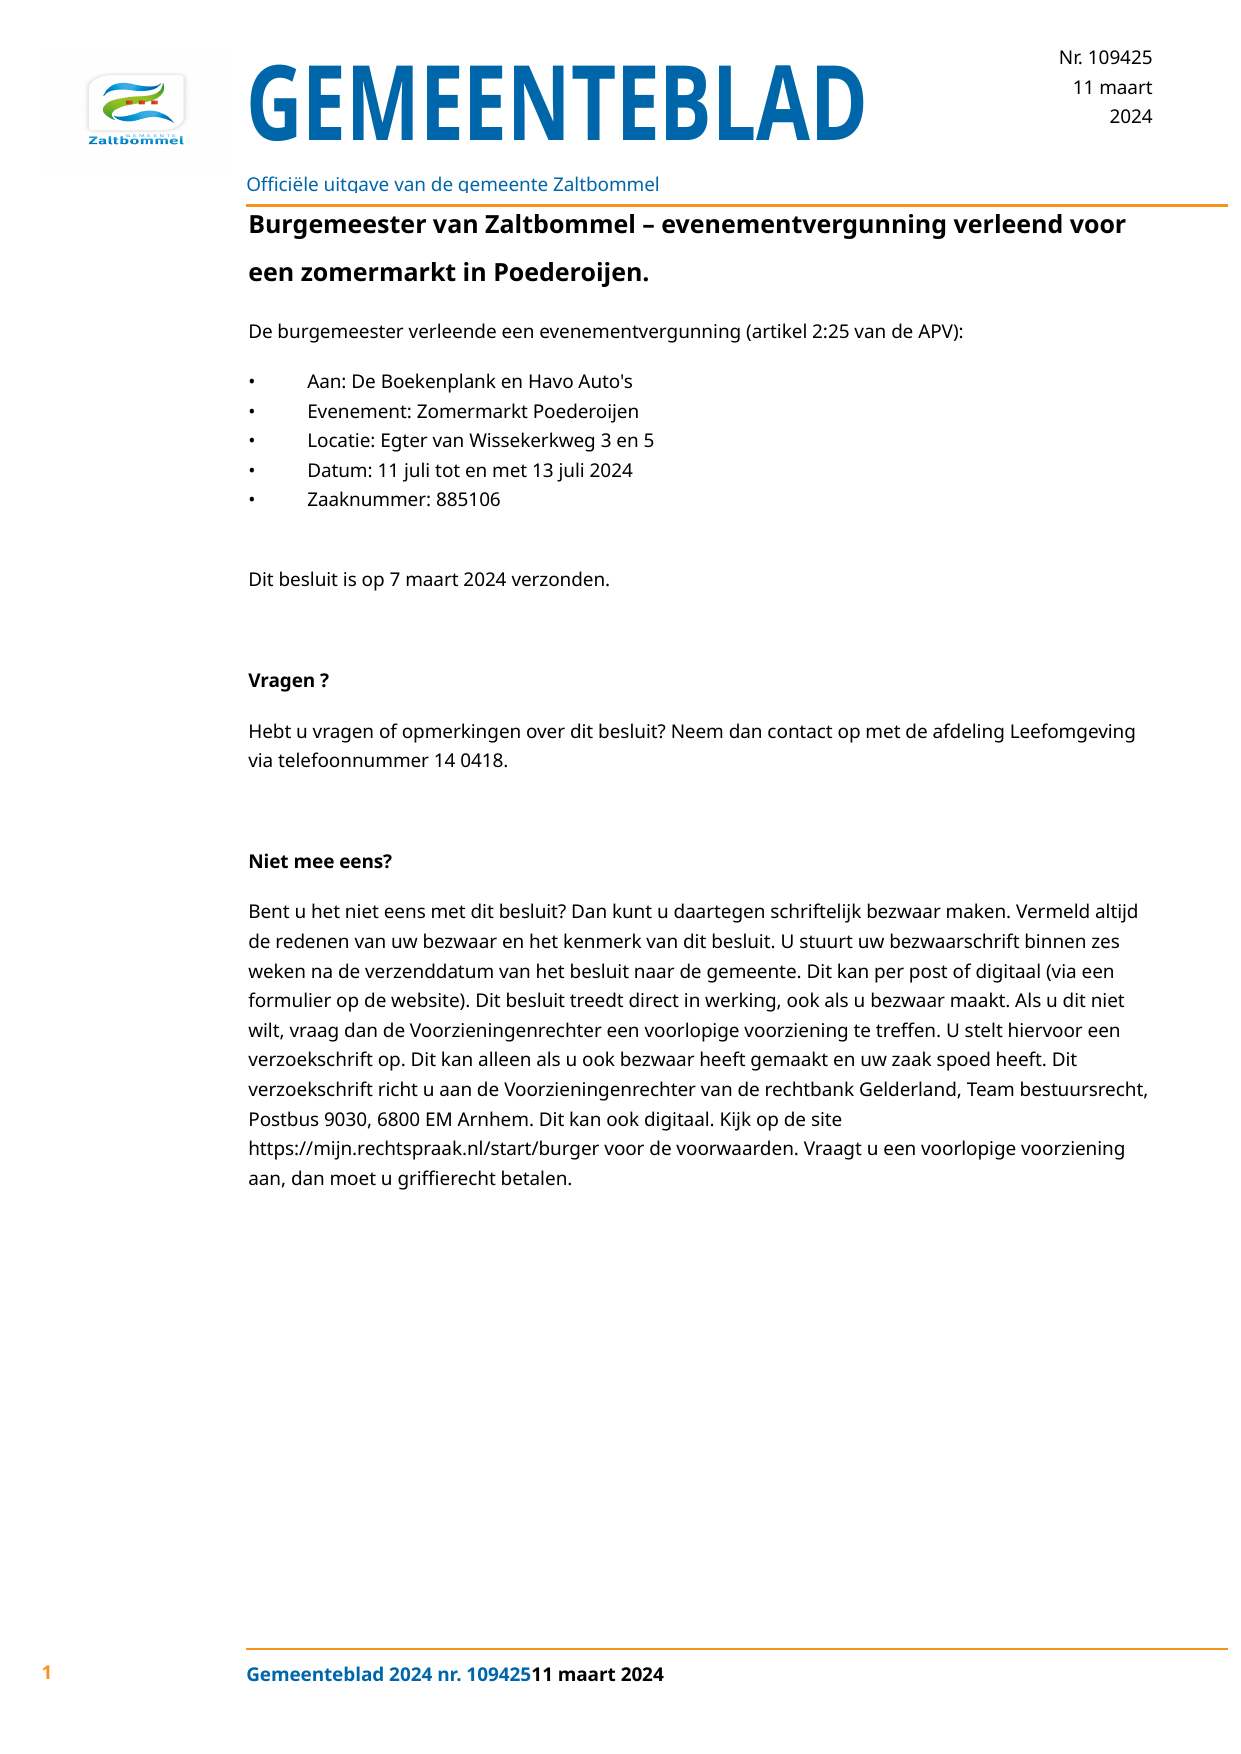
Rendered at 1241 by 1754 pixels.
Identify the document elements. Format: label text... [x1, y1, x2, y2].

list Locatie: Egter van Wissekerkweg 3 en 5 [248, 427, 1152, 453]
list Datum: 11 juli tot en met 13 juli 2024 [248, 457, 1152, 483]
list Zaaknummer: 885106 [248, 487, 1152, 512]
text Niet mee eens? [248, 848, 1152, 874]
text Bent u het niet eens met dit besluit? Dan kunt u daartegen schriftelijk bezwaar maken. Vermeld altijd de redenen van uw bezwaar en het kenmerk van dit besluit. U stuurt uw bezwaarschrift binnen zes weken na de verzenddatum van het besluit naar de gemeente. Dit kan per post of digitaal (via een formulier op de website). Dit besluit treedt direct in werking, ook als u bezwaar maakt. Als u dit niet wilt, vraag dan de Voorzieningenrechter een voorlopige voorziening te treffen. U stelt hiervoor een verzoekschrift op. Dit kan alleen als u ook bezwaar heeft gemaakt en uw zaak spoed heeft. Dit verzoekschrift richt u aan de Voorzieningenrechter van de rechtbank Gelderland, Team bestuursrecht, Postbus 9030, 6800 EM Arnhem. Dit kan ook digitaal. Kijk op de site https://mijn.rechtspraak.nl/start/burger voor de voorwaarden. Vraagt u een voorlopige voorziening aan, dan moet u griffierecht betalen. [248, 899, 1152, 1191]
text Burgemeester van Zaltbommel – evenementvergunning verleend voor een zomermarkt in Poederoijen. [248, 207, 1152, 288]
text Dit besluit is op 7 maart 2024 verzonden. [248, 567, 1152, 592]
text De burgemeester verleende een evenementvergunning (artikel 2:25 van de APV): [248, 318, 1152, 344]
list Aan: De Boekenplank en Havo Auto's [248, 368, 1152, 394]
picture [41, 47, 231, 172]
text Hebt u vragen of opmerkingen over dit besluit? Neem dan contact op met de afdeling Leefomgeving via telefoonnummer 14 0418. [248, 718, 1152, 773]
list Evenement: Zomermarkt Poederoijen [248, 398, 1152, 424]
text Vragen ? [248, 667, 1152, 693]
